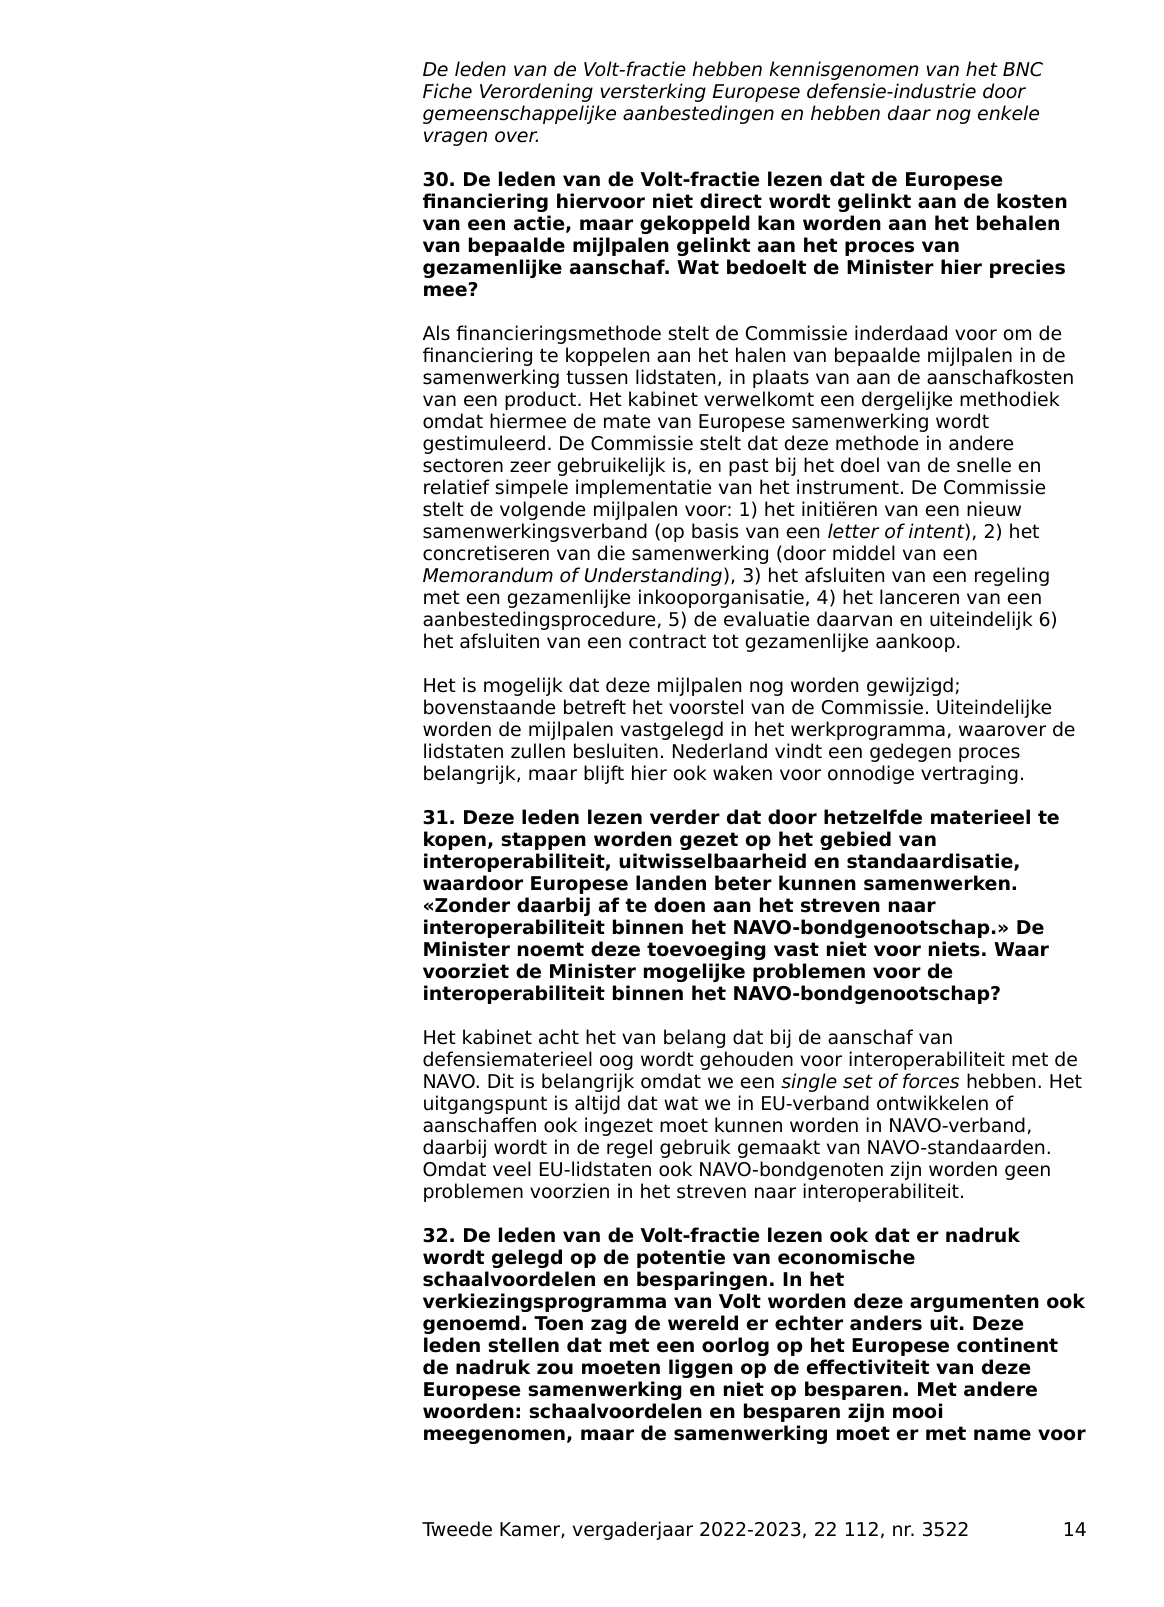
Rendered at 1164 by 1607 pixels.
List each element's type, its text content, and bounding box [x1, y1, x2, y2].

text 30. De leden van de Volt-fractie lezen dat de Europese financiering hiervoor niet direct wordt gelinkt aan de kosten van een actie, maar gekoppeld kan worden aan het behalen van bepaalde mijlpalen gelinkt aan het proces van gezamenlijke aanschaf. Wat bedoelt de Minister hier precies mee? [422, 169, 1087, 301]
text De leden van de Volt-fractie hebben kennisgenomen van het BNC Fiche Verordening versterking Europese defensie-industrie door gemeenschappelijke aanbestedingen en hebben daar nog enkele vragen over. [422, 59, 1087, 147]
text Het is mogelijk dat deze mijlpalen nog worden gewijzigd; bovenstaande betreft het voorstel van de Commissie. Uiteindelijke worden de mijlpalen vastgelegd in het werkprogramma, waarover de lidstaten zullen besluiten. Nederland vindt een gedegen proces belangrijk, maar blijft hier ook waken voor onnodige vertraging. [422, 675, 1087, 785]
text Het kabinet acht het van belang dat bij de aanschaf van defensiematerieel oog wordt gehouden voor interoperabiliteit met de NAVO. Dit is belangrijk omdat we een single set of forces hebben. Het uitgangspunt is altijd dat wat we in EU-verband ontwikkelen of aanschaffen ook ingezet moet kunnen worden in NAVO-verband, daarbij wordt in de regel gebruik gemaakt van NAVO-standaarden. Omdat veel EU-lidstaten ook NAVO-bondgenoten zijn worden geen problemen voorzien in het streven naar interoperabiliteit. [422, 1027, 1087, 1203]
text 31. Deze leden lezen verder dat door hetzelfde materieel te kopen, stappen worden gezet op het gebied van interoperabiliteit, uitwisselbaarheid en standaardisatie, waardoor Europese landen beter kunnen samenwerken. «Zonder daarbij af te doen aan het streven naar interoperabiliteit binnen het NAVO-bondgenootschap.» De Minister noemt deze toevoeging vast niet voor niets. Waar voorziet de Minister mogelijke problemen voor de interoperabiliteit binnen het NAVO-bondgenootschap? [422, 807, 1087, 1005]
text 32. De leden van de Volt-fractie lezen ook dat er nadruk wordt gelegd op de potentie van economische schaalvoordelen en besparingen. In het verkiezingsprogramma van Volt worden deze argumenten ook genoemd. Toen zag de wereld er echter anders uit. Deze leden stellen dat met een oorlog op het Europese continent de nadruk zou moeten liggen op de effectiviteit van deze Europese samenwerking en niet op besparen. Met andere woorden: schaalvoordelen en besparen zijn mooi meegenomen, maar de samenwerking moet er met name voor [422, 1225, 1087, 1445]
text Als financieringsmethode stelt de Commissie inderdaad voor om de financiering te koppelen aan het halen van bepaalde mijlpalen in de samenwerking tussen lidstaten, in plaats van aan de aanschafkosten van een product. Het kabinet verwelkomt een dergelijke methodiek omdat hiermee de mate van Europese samenwerking wordt gestimuleerd. De Commissie stelt dat deze methode in andere sectoren zeer gebruikelijk is, en past bij het doel van de snelle en relatief simpele implementatie van het instrument. De Commissie stelt de volgende mijlpalen voor: 1) het initiëren van een nieuw samenwerkingsverband (op basis van een letter of intent), 2) het concretiseren van die samenwerking (door middel van een Memorandum of Understanding), 3) het afsluiten van een regeling met een gezamenlijke inkooporganisatie, 4) het lanceren van een aanbestedingsprocedure, 5) de evaluatie daarvan en uiteindelijk 6) het afsluiten van een contract tot gezamenlijke aankoop. [422, 323, 1087, 653]
